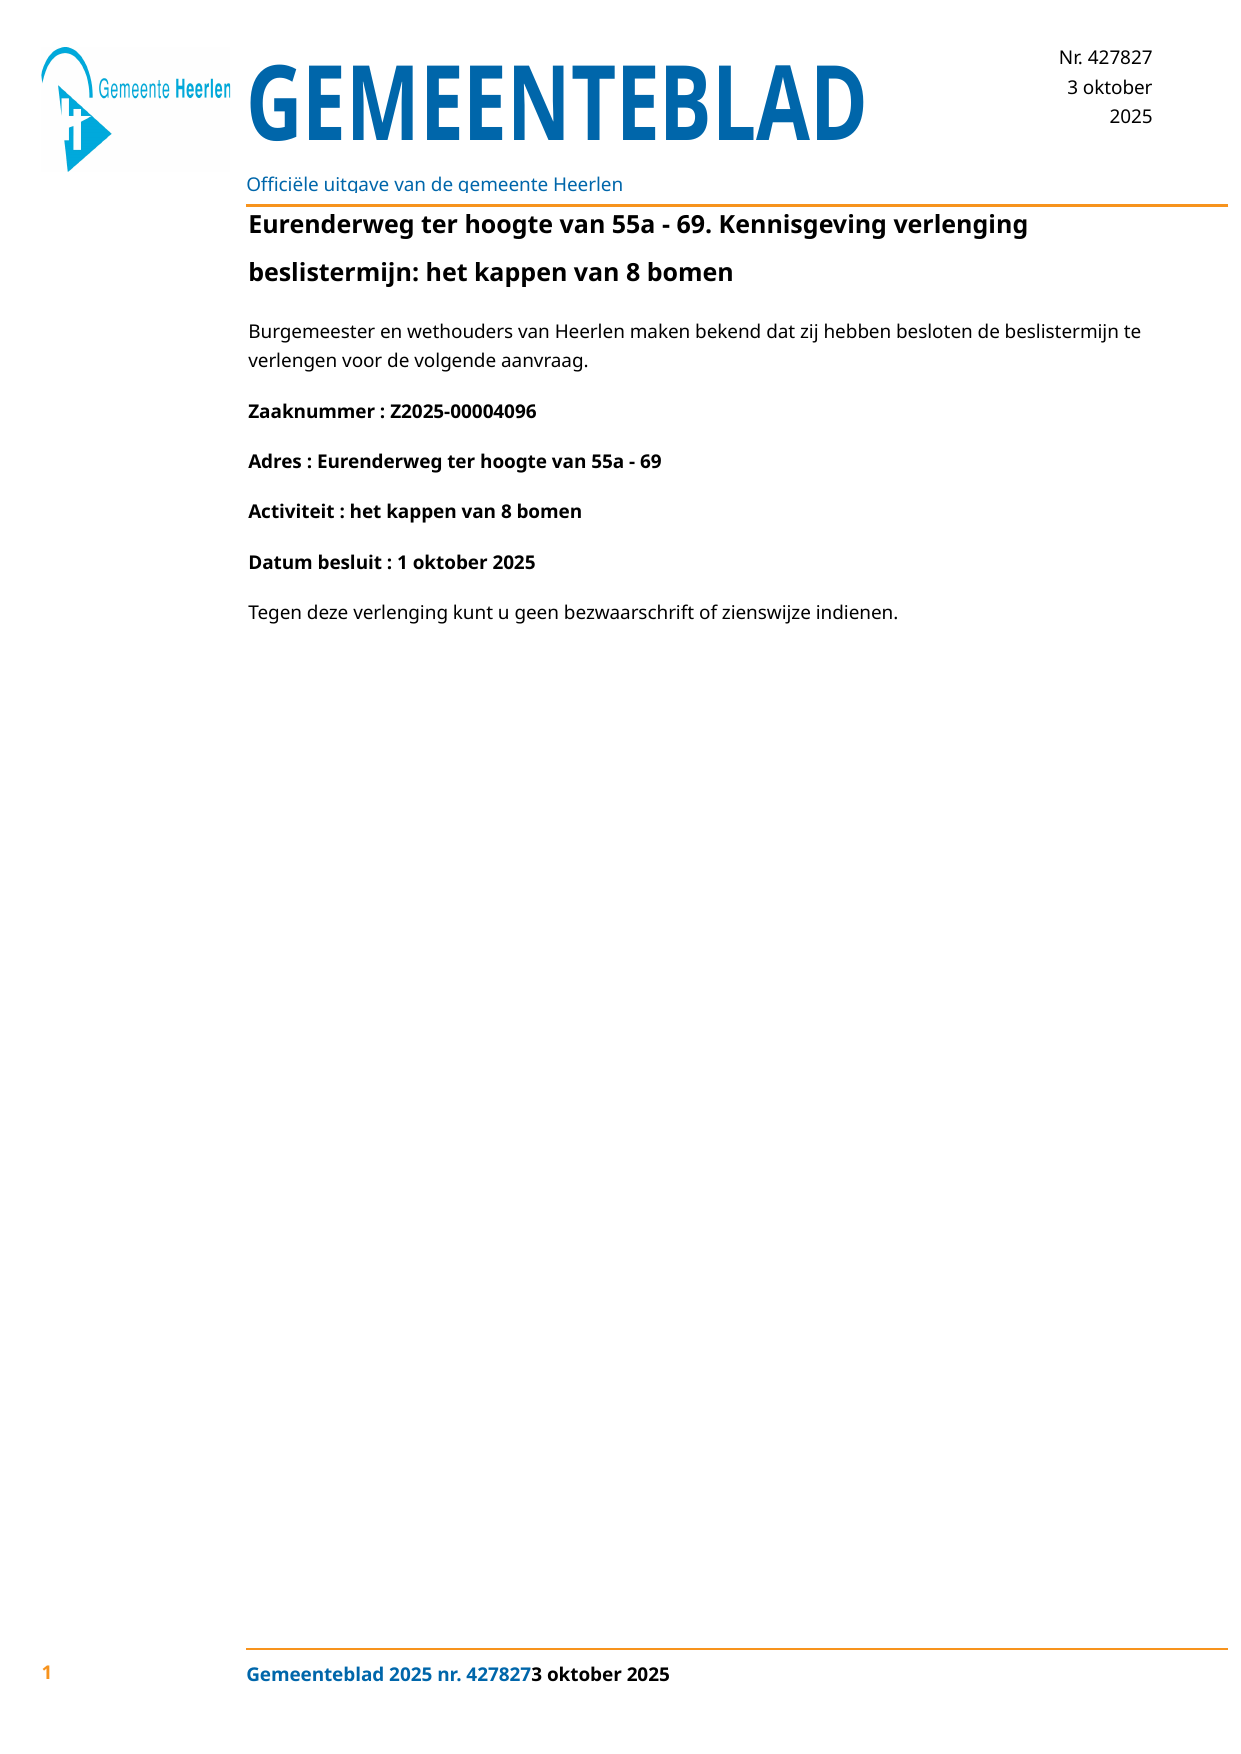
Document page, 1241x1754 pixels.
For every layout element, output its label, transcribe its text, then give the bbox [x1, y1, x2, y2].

text Activiteit : het kappen van 8 bomen [248, 499, 1152, 524]
text Tegen deze verlenging kunt u geen bezwaarschrift of zienswijze indienen. [248, 599, 1152, 625]
text Eurenderweg ter hoogte van 55a - 69. Kennisgeving verlenging beslistermijn: het kappen van 8 bomen [248, 207, 1152, 288]
text Datum besluit : 1 oktober 2025 [248, 549, 1152, 575]
text Burgemeester en wethouders van Heerlen maken bekend dat zij hebben besloten de beslistermijn te verlengen voor de volgende aanvraag. [248, 318, 1152, 373]
picture [41, 47, 59, 70]
picture [41, 47, 231, 172]
text Adres : Eurenderweg ter hoogte van 55a - 69 [248, 448, 1152, 474]
text Zaaknummer : Z2025-00004096 [248, 398, 1152, 424]
